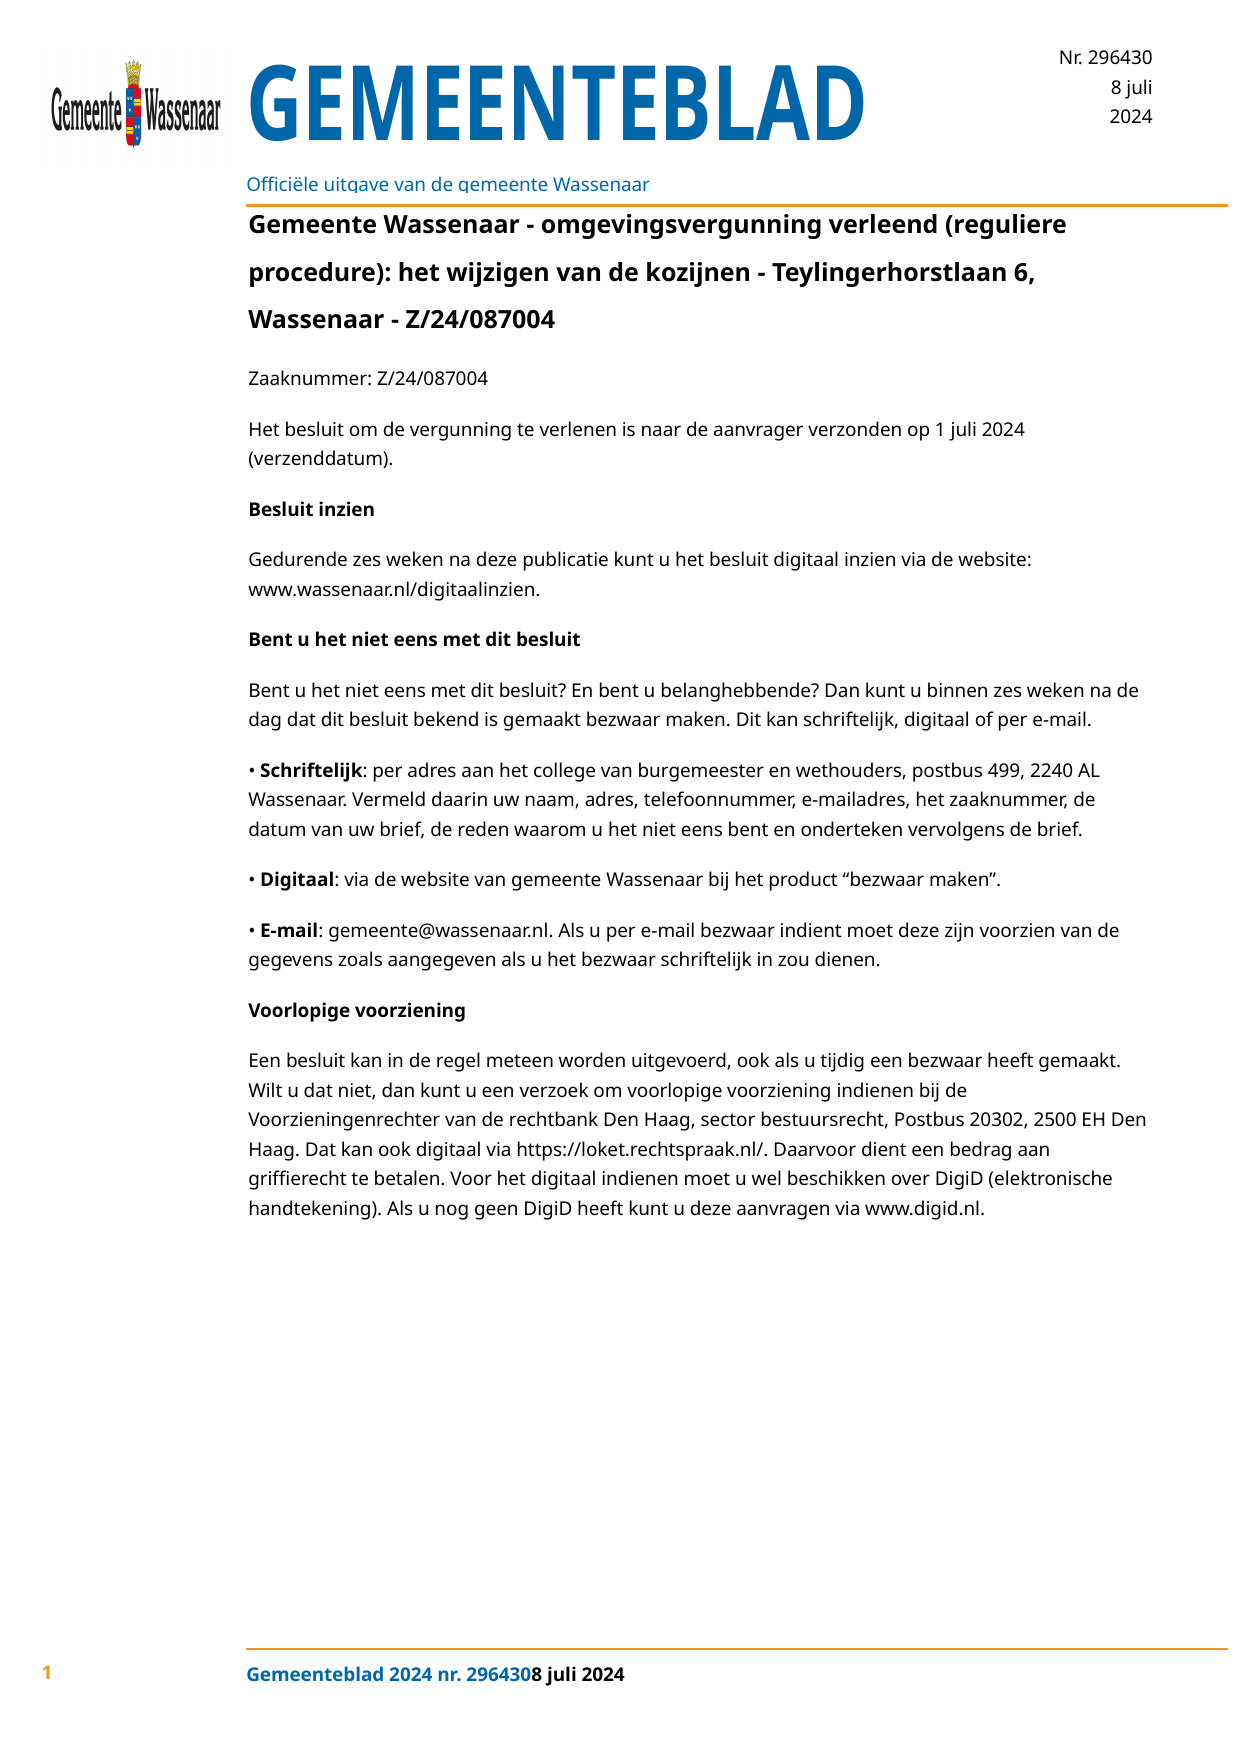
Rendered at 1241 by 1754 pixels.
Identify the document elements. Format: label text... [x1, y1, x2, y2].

picture [41, 47, 231, 172]
text • Digitaal: via de website van gemeente Wassenaar bij het product “bezwaar maken”. [248, 866, 1152, 892]
text Bent u het niet eens met dit besluit [248, 626, 1152, 652]
text Voorlopige voorziening [248, 997, 1152, 1022]
text Gedurende zes weken na deze publicatie kunt u het besluit digitaal inzien via de website: www.wassenaar.nl/digitaalinzien. [248, 546, 1152, 602]
text • E-mail: gemeente@wassenaar.nl. Als u per e-mail bezwaar indient moet deze zijn voorzien van de gegevens zoals aangegeven als u het bezwaar schriftelijk in zou dienen. [248, 917, 1152, 972]
text Besluit inzien [248, 496, 1152, 522]
text Een besluit kan in de regel meteen worden uitgevoerd, ook als u tijdig een bezwaar heeft gemaakt. Wilt u dat niet, dan kunt u een verzoek om voorlopige voorziening indienen bij de Voorzieningenrechter van de rechtbank Den Haag, sector bestuursrecht, Postbus 20302, 2500 EH Den Haag. Dat kan ook digitaal via https://loket.rechtspraak.nl/. Daarvoor dient een bedrag aan griffierecht te betalen. Voor het digitaal indienen moet u wel beschikken over DigiD (elektronische handtekening). Als u nog geen DigiD heeft kunt u deze aanvragen via www.digid.nl. [248, 1047, 1152, 1221]
text Bent u het niet eens met dit besluit? En bent u belanghebbende? Dan kunt u binnen zes weken na de dag dat dit besluit bekend is gemaakt bezwaar maken. Dit kan schriftelijk, digitaal of per e-mail. [248, 677, 1152, 732]
text Zaaknummer: Z/24/087004 [248, 366, 1152, 391]
text Gemeente Wassenaar - omgevingsvergunning verleend (reguliere procedure): het wijzigen van de kozijnen - Teylingerhorstlaan 6, Wassenaar - Z/24/087004 [248, 207, 1152, 336]
text • Schriftelijk: per adres aan het college van burgemeester en wethouders, postbus 499, 2240 AL Wassenaar. Vermeld daarin uw naam, adres, telefoonnummer, e-mailadres, het zaaknummer, de datum van uw brief, de reden waarom u het niet eens bent en onderteken vervolgens de brief. [248, 757, 1152, 842]
text Het besluit om de vergunning te verlenen is naar de aanvrager verzonden op 1 juli 2024 (verzenddatum). [248, 416, 1152, 471]
